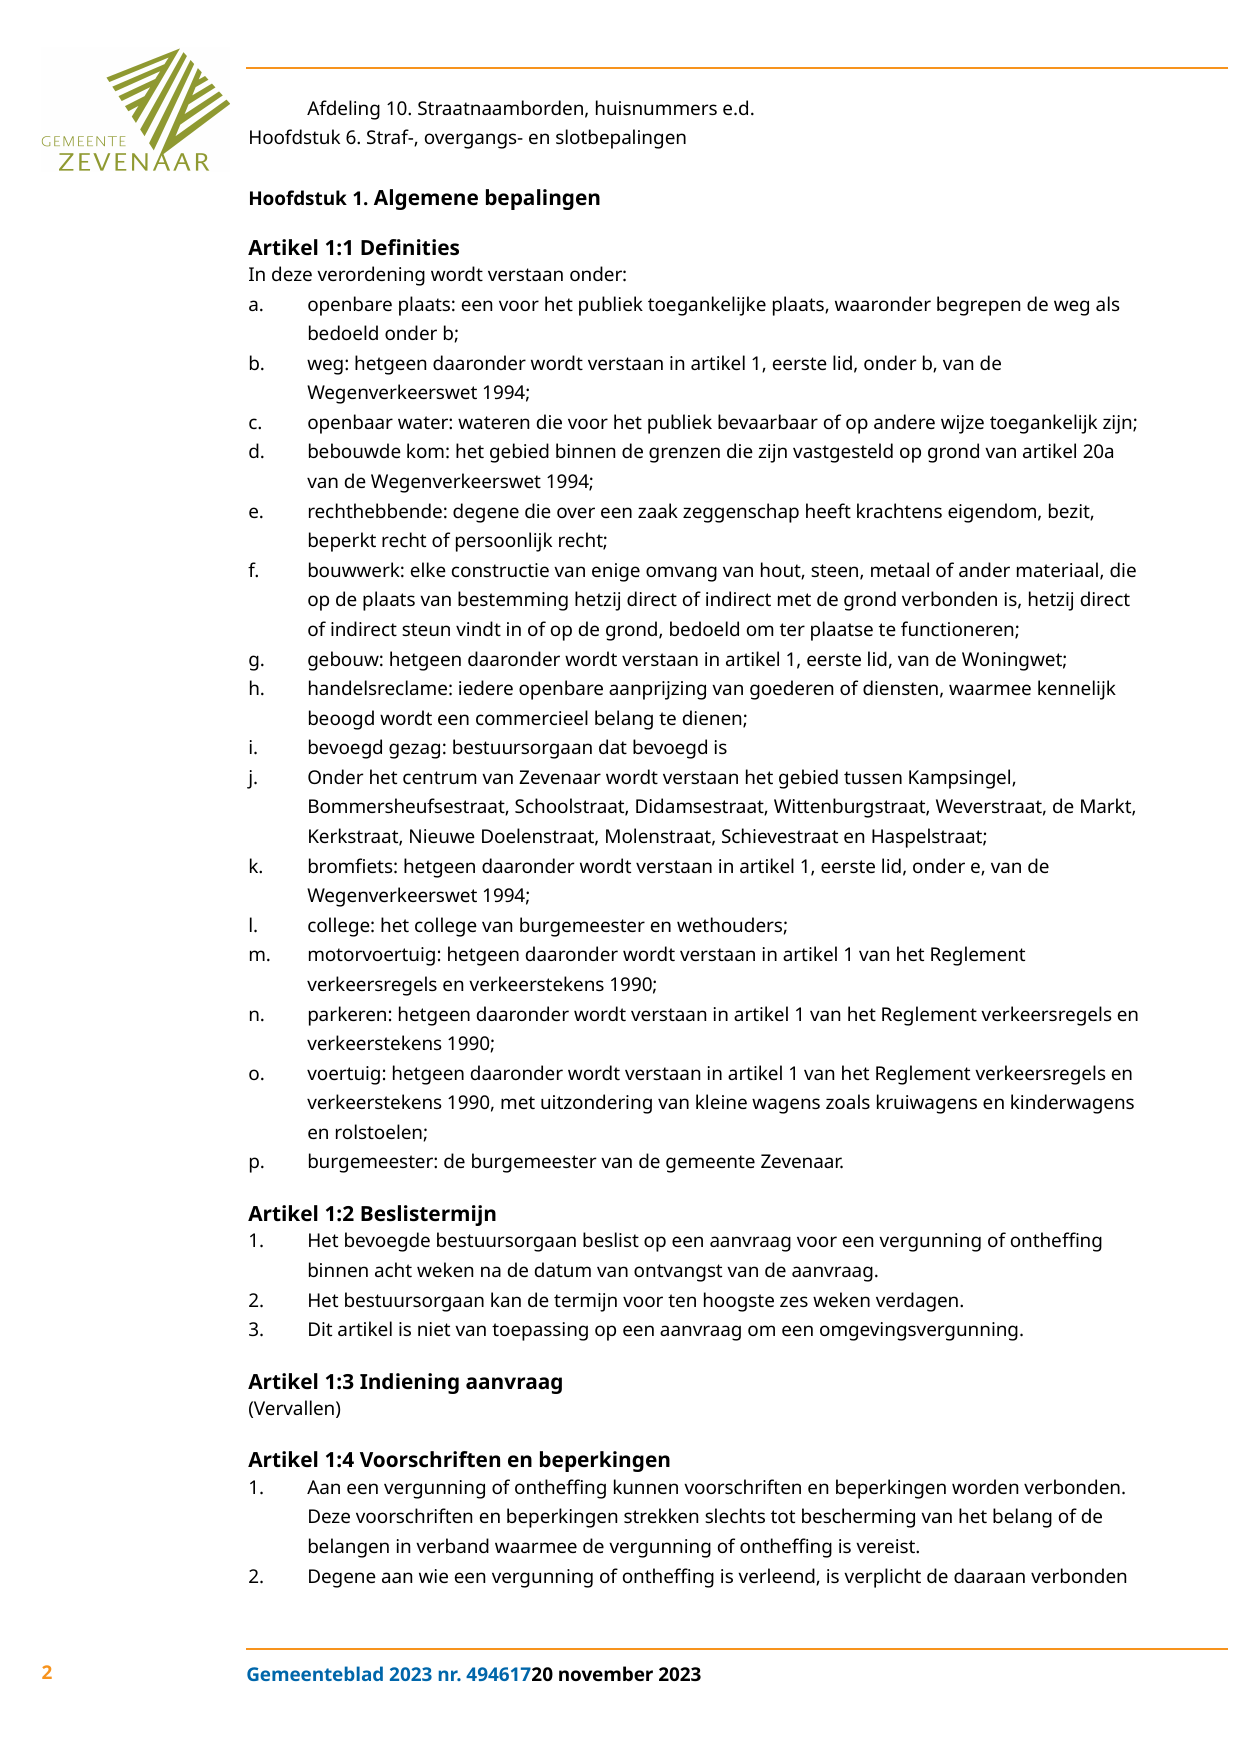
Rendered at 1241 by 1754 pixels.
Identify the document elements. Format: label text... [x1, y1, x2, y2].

list college: het college van burgemeester en wethouders; [248, 912, 1152, 938]
list openbaar water: wateren die voor het publiek bevaarbaar of op andere wijze toegankelijk zijn; [248, 409, 1152, 435]
text Artikel 1:2 Beslistermijn [248, 1199, 1152, 1228]
list bouwwerk: elke constructie van enige omvang van hout, steen, metaal of ander materiaal, die op de plaats van bestemming hetzij direct of indirect met de grond verbonden is, hetzij direct of indirect steun vindt in of op de grond, bedoeld om ter plaatse te functioneren; [248, 557, 1152, 642]
list rechthebbende: degene die over een zaak zeggenschap heeft krachtens eigendom, bezit, beperkt recht of persoonlijk recht; [248, 498, 1152, 553]
list Afdeling 10. Straatnaamborden, huisnummers e.d. [248, 95, 1152, 121]
list Dit artikel is niet van toepassing op een aanvraag om een omgevingsvergunning. [248, 1316, 1152, 1342]
list openbare plaats: een voor het publiek toegankelijke plaats, waaronder begrepen de weg als bedoeld onder b; [248, 291, 1152, 346]
list bebouwde kom: het gebied binnen de grenzen die zijn vastgesteld op grond van artikel 20a van de Wegenverkeerswet 1994; [248, 439, 1152, 494]
list handelsreclame: iedere openbare aanprijzing van goederen of diensten, waarmee kennelijk beoogd wordt een commercieel belang te dienen; [248, 675, 1152, 731]
list voertuig: hetgeen daaronder wordt verstaan in artikel 1 van het Reglement verkeersregels en verkeerstekens 1990, met uitzondering van kleine wagens zoals kruiwagens en kinderwagens en rolstoelen; [248, 1060, 1152, 1145]
list parkeren: hetgeen daaronder wordt verstaan in artikel 1 van het Reglement verkeersregels en verkeerstekens 1990; [248, 1001, 1152, 1056]
list bromfiets: hetgeen daaronder wordt verstaan in artikel 1, eerste lid, onder e, van de Wegenverkeerswet 1994; [248, 853, 1152, 908]
text Artikel 1:1 Definities [248, 233, 1152, 261]
text Artikel 1:3 Indiening aanvraag [248, 1367, 1152, 1395]
list Het bestuursorgaan kan de termijn voor ten hoogste zes weken verdagen. [248, 1287, 1152, 1312]
text Hoofdstuk 6. Straf-, overgangs- en slotbepalingen [248, 124, 1152, 150]
text Artikel 1:4 Voorschriften en beperkingen [248, 1446, 1152, 1474]
text (Vervallen) [248, 1395, 1152, 1421]
list Aan een vergunning of ontheffing kunnen voorschriften en beperkingen worden verbonden. Deze voorschriften en beperkingen strekken slechts tot bescherming van het belang of de belangen in verband waarmee de vergunning of ontheffing is vereist. [248, 1474, 1152, 1559]
list Onder het centrum van Zevenaar wordt verstaan het gebied tussen Kampsingel, Bommersheufsestraat, Schoolstraat, Didamsestraat, Wittenburgstraat, Weverstraat, de Markt, Kerkstraat, Nieuwe Doelenstraat, Molenstraat, Schievestraat en Haspelstraat; [248, 764, 1152, 849]
list Het bevoegde bestuursorgaan beslist op een aanvraag voor een vergunning of ontheffing binnen acht weken na de datum van ontvangst van de aanvraag. [248, 1228, 1152, 1283]
list motorvoertuig: hetgeen daaronder wordt verstaan in artikel 1 van het Reglement verkeersregels en verkeerstekens 1990; [248, 942, 1152, 997]
text Hoofdstuk 1. Algemene bepalingen [248, 183, 1152, 212]
list burgemeester: de burgemeester van de gemeente Zevenaar. [248, 1149, 1152, 1174]
list Degene aan wie een vergunning of ontheffing is verleend, is verplicht de daaraan verbonden [248, 1563, 1152, 1588]
text In deze verordening wordt verstaan onder: [248, 261, 1152, 287]
picture [41, 47, 231, 172]
list gebouw: hetgeen daaronder wordt verstaan in artikel 1, eerste lid, van de Woningwet; [248, 646, 1152, 672]
list weg: hetgeen daaronder wordt verstaan in artikel 1, eerste lid, onder b, van de Wegenverkeerswet 1994; [248, 350, 1152, 405]
list bevoegd gezag: bestuursorgaan dat bevoegd is [248, 734, 1152, 760]
